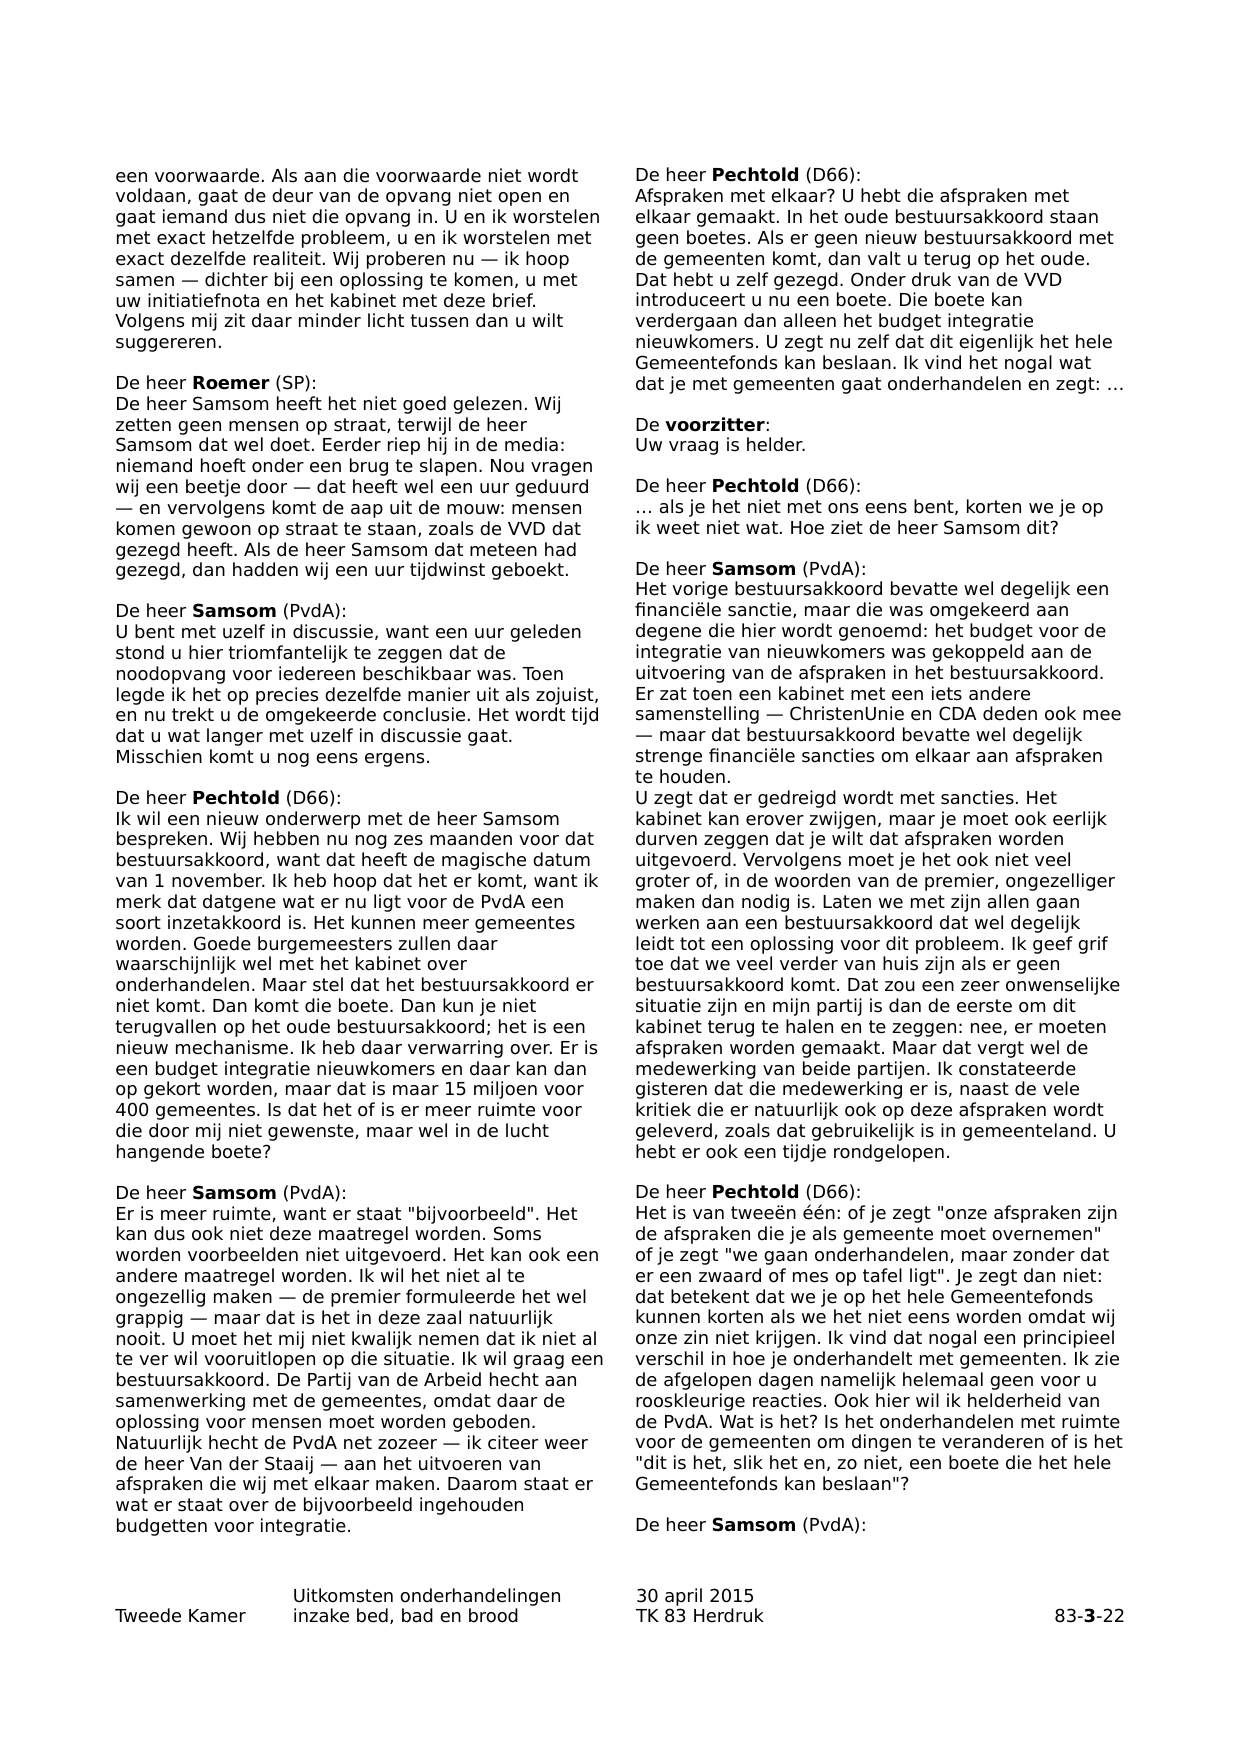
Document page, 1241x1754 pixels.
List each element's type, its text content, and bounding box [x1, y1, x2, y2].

text Er is meer ruimte, want er staat "bijvoorbeeld". Het kan dus ook niet deze maatregel worden. Soms worden voorbeelden niet uitgevoerd. Het kan ook een andere maatregel worden. Ik wil het niet al te ongezellig maken — de premier formuleerde het wel grappig — maar dat is het in deze zaal natuurlijk nooit. U moet het mij niet kwalijk nemen dat ik niet al te ver wil vooruitlopen op die situatie. Ik wil graag een bestuursakkoord. De Partij van de Arbeid hecht aan samenwerking met de gemeentes, omdat daar de oplossing voor mensen moet worden geboden. Natuurlijk hecht de PvdA net zozeer — ik citeer weer de heer Van der Staaij — aan het uitvoeren van afspraken die wij met elkaar maken. Daarom staat er wat er staat over de bijvoorbeeld ingehouden budgetten voor integratie. [115, 1203, 605, 1537]
text U bent met uzelf in discussie, want een uur geleden stond u hier triomfantelijk te zeggen dat de noodopvang voor iedereen beschikbaar was. Toen legde ik het op precies dezelfde manier uit als zojuist, en nu trekt u de omgekeerde conclusie. Het wordt tijd dat u wat langer met uzelf in discussie gaat. Misschien komt u nog eens ergens. [115, 622, 605, 768]
text De heer Samsom (PvdA): [635, 558, 1125, 579]
text De heer Samsom (PvdA): [115, 1182, 605, 1203]
text Ik wil een nieuw onderwerp met de heer Samsom bespreken. Wij hebben nu nog zes maanden voor dat bestuursakkoord, want dat heeft de magische datum van 1 november. Ik heb hoop dat het er komt, want ik merk dat datgene wat er nu ligt voor de PvdA een soort inzetakkoord is. Het kunnen meer gemeentes worden. Goede burgemeesters zullen daar waarschijnlijk wel met het kabinet over onderhandelen. Maar stel dat het bestuursakkoord er niet komt. Dan komt die boete. Dan kun je niet terugvallen op het oude bestuursakkoord; het is een nieuw mechanisme. Ik heb daar verwarring over. Er is een budget integratie nieuwkomers en daar kan dan op gekort worden, maar dat is maar 15 miljoen voor 400 gemeentes. Is dat het of is er meer ruimte voor die door mij niet gewenste, maar wel in de lucht hangende boete? [115, 808, 605, 1162]
text Afspraken met elkaar? U hebt die afspraken met elkaar gemaakt. In het oude bestuursakkoord staan geen boetes. Als er geen nieuw bestuursakkoord met de gemeenten komt, dan valt u terug op het oude. Dat hebt u zelf gezegd. Onder druk van de VVD introduceert u nu een boete. Die boete kan verdergaan dan alleen het budget integratie nieuwkomers. U zegt nu zelf dat dit eigenlijk het hele Gemeentefonds kan beslaan. Ik vind het nogal wat dat je met gemeenten gaat onderhandelen en zegt: … [635, 186, 1125, 394]
text … als je het niet met ons eens bent, korten we je op ik weet niet wat. Hoe ziet de heer Samsom dit? [635, 497, 1125, 538]
text De heer Pechtold (D66): [635, 1182, 1125, 1203]
text De heer Pechtold (D66): [635, 165, 1125, 186]
text Uw vraag is helder. [635, 435, 1125, 456]
text U zegt dat er gedreigd wordt met sancties. Het kabinet kan erover zwijgen, maar je moet ook eerlijk durven zeggen dat je wilt dat afspraken worden uitgevoerd. Vervolgens moet je het ook niet veel groter of, in de woorden van de premier, ongezelliger maken dan nodig is. Laten we met zijn allen gaan werken aan een bestuursakkoord dat wel degelijk leidt tot een oplossing voor dit probleem. Ik geef grif toe dat we veel verder van huis zijn als er geen bestuursakkoord komt. Dat zou een zeer onwenselijke situatie zijn en mijn partij is dan de eerste om dit kabinet terug te halen en te zeggen: nee, er moeten afspraken worden gemaakt. Maar dat vergt wel de medewerking van beide partijen. Ik constateerde gisteren dat die medewerking er is, naast de vele kritiek die er natuurlijk ook op deze afspraken wordt geleverd, zoals dat gebruikelijk is in gemeenteland. U hebt er ook een tijdje rondgelopen. [635, 787, 1125, 1162]
text De heer Roemer (SP): [115, 373, 605, 393]
text De heer Pechtold (D66): [115, 788, 605, 808]
text De voorzitter: [635, 414, 1125, 435]
text De heer Samsom (PvdA): [635, 1515, 1125, 1536]
text Het is van tweeën één: of je zegt "onze afspraken zijn de afspraken die je als gemeente moet overnemen" of je zegt "we gaan onderhandelen, maar zonder dat er een zwaard of mes op tafel ligt". Je zegt dan niet: dat betekent dat we je op het hele Gemeentefonds kunnen korten als we het niet eens worden omdat wij onze zin niet krijgen. Ik vind dat nogal een principieel verschil in hoe je onderhandelt met gemeenten. Ik zie de afgelopen dagen namelijk helemaal geen voor u rooskleurige reacties. Ook hier wil ik helderheid van de PvdA. Wat is het? Is het onderhandelen met ruimte voor de gemeenten om dingen te veranderen of is het "dit is het, slik het en, zo niet, een boete die het hele Gemeentefonds kan beslaan"? [635, 1203, 1125, 1495]
text De heer Samsom heeft het niet goed gelezen. Wij zetten geen mensen op straat, terwijl de heer Samsom dat wel doet. Eerder riep hij in de media: niemand hoeft onder een brug te slapen. Nou vragen wij een beetje door — dat heeft wel een uur geduurd — en vervolgens komt de aap uit de mouw: mensen komen gewoon op straat te staan, zoals de VVD dat gezegd heeft. Als de heer Samsom dat meteen had gezegd, dan hadden wij een uur tijdwinst geboekt. [115, 393, 605, 581]
text De heer Pechtold (D66): [635, 476, 1125, 497]
text Het vorige bestuursakkoord bevatte wel degelijk een financiële sanctie, maar die was omgekeerd aan degene die hier wordt genoemd: het budget voor de integratie van nieuwkomers was gekoppeld aan de uitvoering van de afspraken in het bestuursakkoord. Er zat toen een kabinet met een iets andere samenstelling — ChristenUnie en CDA deden ook mee — maar dat bestuursakkoord bevatte wel degelijk strenge financiële sancties om elkaar aan afspraken te houden. [635, 579, 1125, 787]
text De heer Samsom (PvdA): [115, 601, 605, 622]
text een voorwaarde. Als aan die voorwaarde niet wordt voldaan, gaat de deur van de opvang niet open en gaat iemand dus niet die opvang in. U en ik worstelen met exact hetzelfde probleem, u en ik worstelen met exact dezelfde realiteit. Wij proberen nu — ik hoop samen — dichter bij een oplossing te komen, u met uw initiatiefnota en het kabinet met deze brief. Volgens mij zit daar minder licht tussen dan u wilt suggereren. [115, 165, 605, 353]
